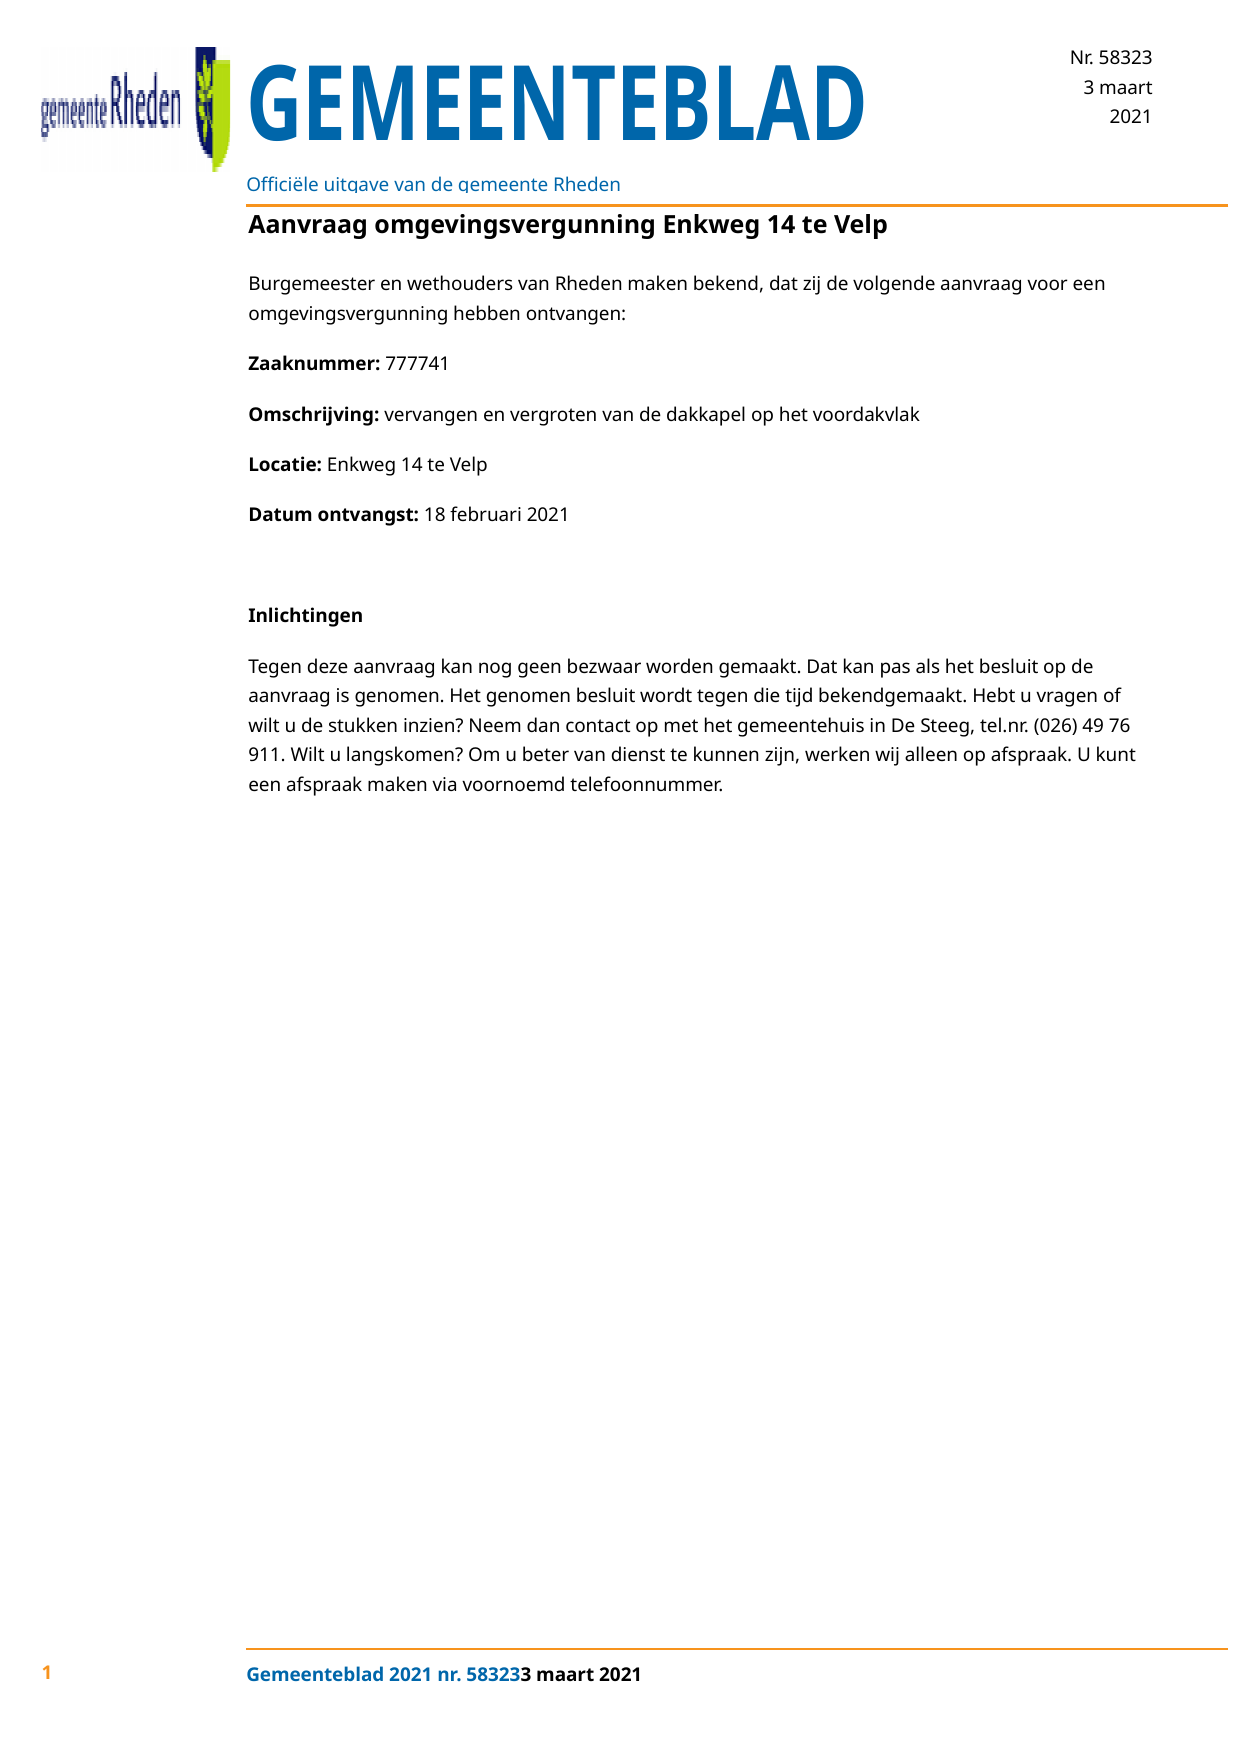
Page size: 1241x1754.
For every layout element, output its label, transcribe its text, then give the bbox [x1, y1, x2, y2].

text Zaaknummer: 777741 [248, 350, 1152, 376]
text Burgemeester en wethouders van Rheden maken bekend, dat zij de volgende aanvraag voor een omgevingsvergunning hebben ontvangen: [248, 270, 1152, 326]
text Locatie: Enkweg 14 te Velp [248, 451, 1152, 477]
text Datum ontvangst: 18 februari 2021 [248, 502, 1152, 527]
text Inlichtingen [248, 602, 1152, 628]
text Omschrijving: vervangen en vergroten van de dakkapel op het voordakvlak [248, 401, 1152, 426]
picture [41, 47, 231, 172]
text Tegen deze aanvraag kan nog geen bezwaar worden gemaakt. Dat kan pas als het besluit op de aanvraag is genomen. Het genomen besluit wordt tegen die tijd bekendgemaakt. Hebt u vragen of wilt u de stukken inzien? Neem dan contact op met het gemeentehuis in De Steeg, tel.nr. (026) 49 76 911. Wilt u langskomen? Om u beter van dienst te kunnen zijn, werken wij alleen op afspraak. U kunt een afspraak maken via voornoemd telefoonnummer. [248, 653, 1152, 797]
text Aanvraag omgevingsvergunning Enkweg 14 te Velp [248, 207, 1152, 241]
